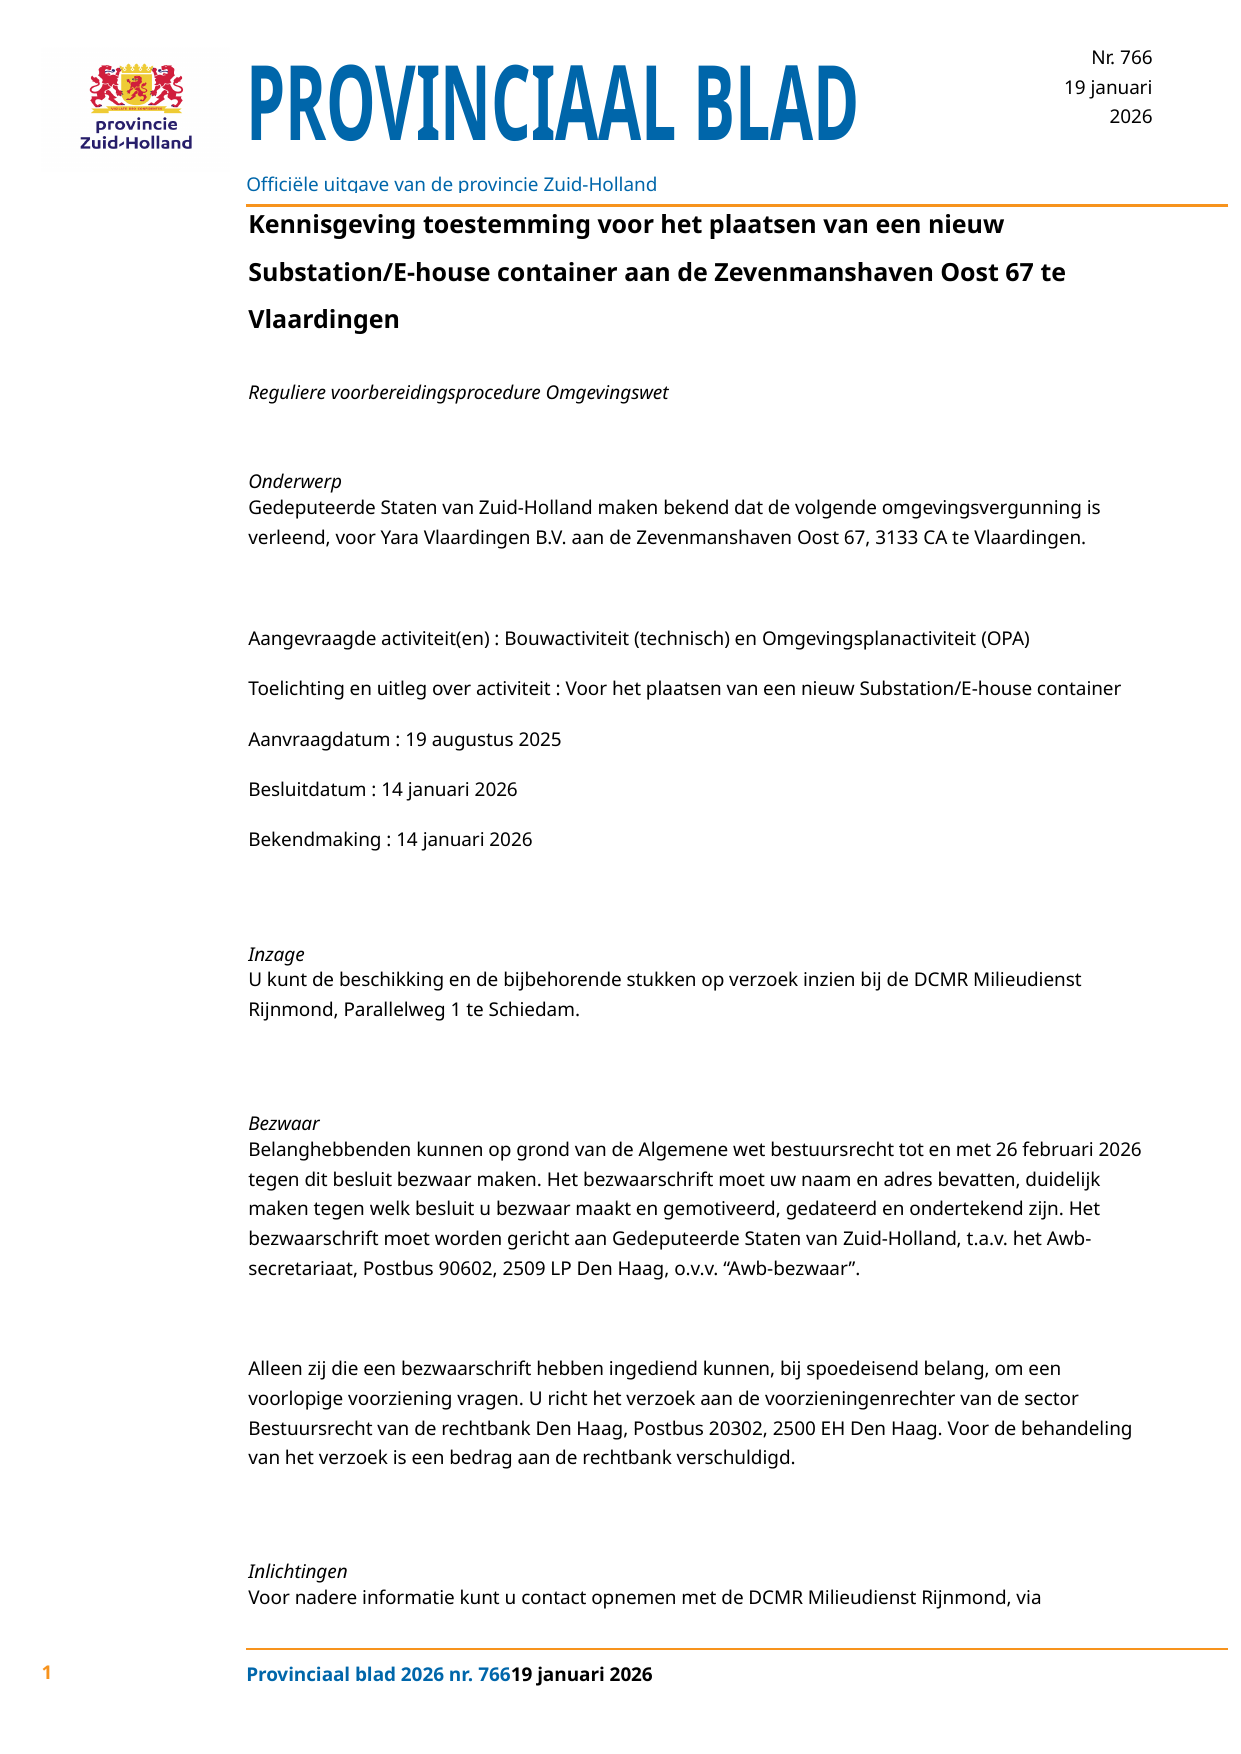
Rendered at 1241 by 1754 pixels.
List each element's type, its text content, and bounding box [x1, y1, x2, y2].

text Inlichtingen [248, 1559, 1152, 1584]
text Bezwaar [248, 1111, 1152, 1136]
text Alleen zij die een bezwaarschrift hebben ingediend kunnen, bij spoedeisend belang, om een voorlopige voorziening vragen. U richt het verzoek aan de voorzieningenrechter van de sector Bestuursrecht van de rechtbank Den Haag, Postbus 20302, 2500 EH Den Haag. Voor de behandeling van het verzoek is een bedrag aan de rechtbank verschuldigd. [248, 1356, 1152, 1470]
text Bekendmaking : 14 januari 2026 [248, 827, 1152, 852]
text U kunt de beschikking en de bijbehorende stukken op verzoek inzien bij de DCMR Milieudienst Rijnmond, Parallelweg 1 te Schiedam. [248, 967, 1152, 1022]
text Aangevraagde activiteit(en) : Bouwactiviteit (technisch) en Omgevingsplanactiviteit (OPA) [248, 625, 1152, 651]
picture [41, 47, 231, 172]
text Onderwerp [248, 469, 1152, 494]
text Gedeputeerde Staten van Zuid-Holland maken bekend dat de volgende omgevingsvergunning is verleend, voor Yara Vlaardingen B.V. aan de Zevenmanshaven Oost 67, 3133 CA te Vlaardingen. [248, 494, 1152, 550]
text Belanghebbenden kunnen op grond van de Algemene wet bestuursrecht tot en met 26 februari 2026 tegen dit besluit bezwaar maken. Het bezwaarschrift moet uw naam en adres bevatten, duidelijk maken tegen welk besluit u bezwaar maakt en gemotiveerd, gedateerd en ondertekend zijn. Het bezwaarschrift moet worden gericht aan Gedeputeerde Staten van Zuid-Holland, t.a.v. het Awb-secretariaat, Postbus 90602, 2509 LP Den Haag, o.v.v. “Awb-bezwaar”. [248, 1136, 1152, 1280]
text Besluitdatum : 14 januari 2026 [248, 776, 1152, 802]
text Voor nadere informatie kunt u contact opnemen met de DCMR Milieudienst Rijnmond, via [248, 1584, 1152, 1610]
text Toelichting en uitleg over activiteit : Voor het plaatsen van een nieuw Substation/E-house container [248, 675, 1152, 701]
text Aanvraagdatum : 19 augustus 2025 [248, 726, 1152, 751]
text Inzage [248, 941, 1152, 967]
text Kennisgeving toestemming voor het plaatsen van een nieuw Substation/E-house container aan de Zevenmanshaven Oost 67 te Vlaardingen [248, 207, 1152, 336]
text Reguliere voorbereidingsprocedure Omgevingswet [248, 379, 1152, 405]
